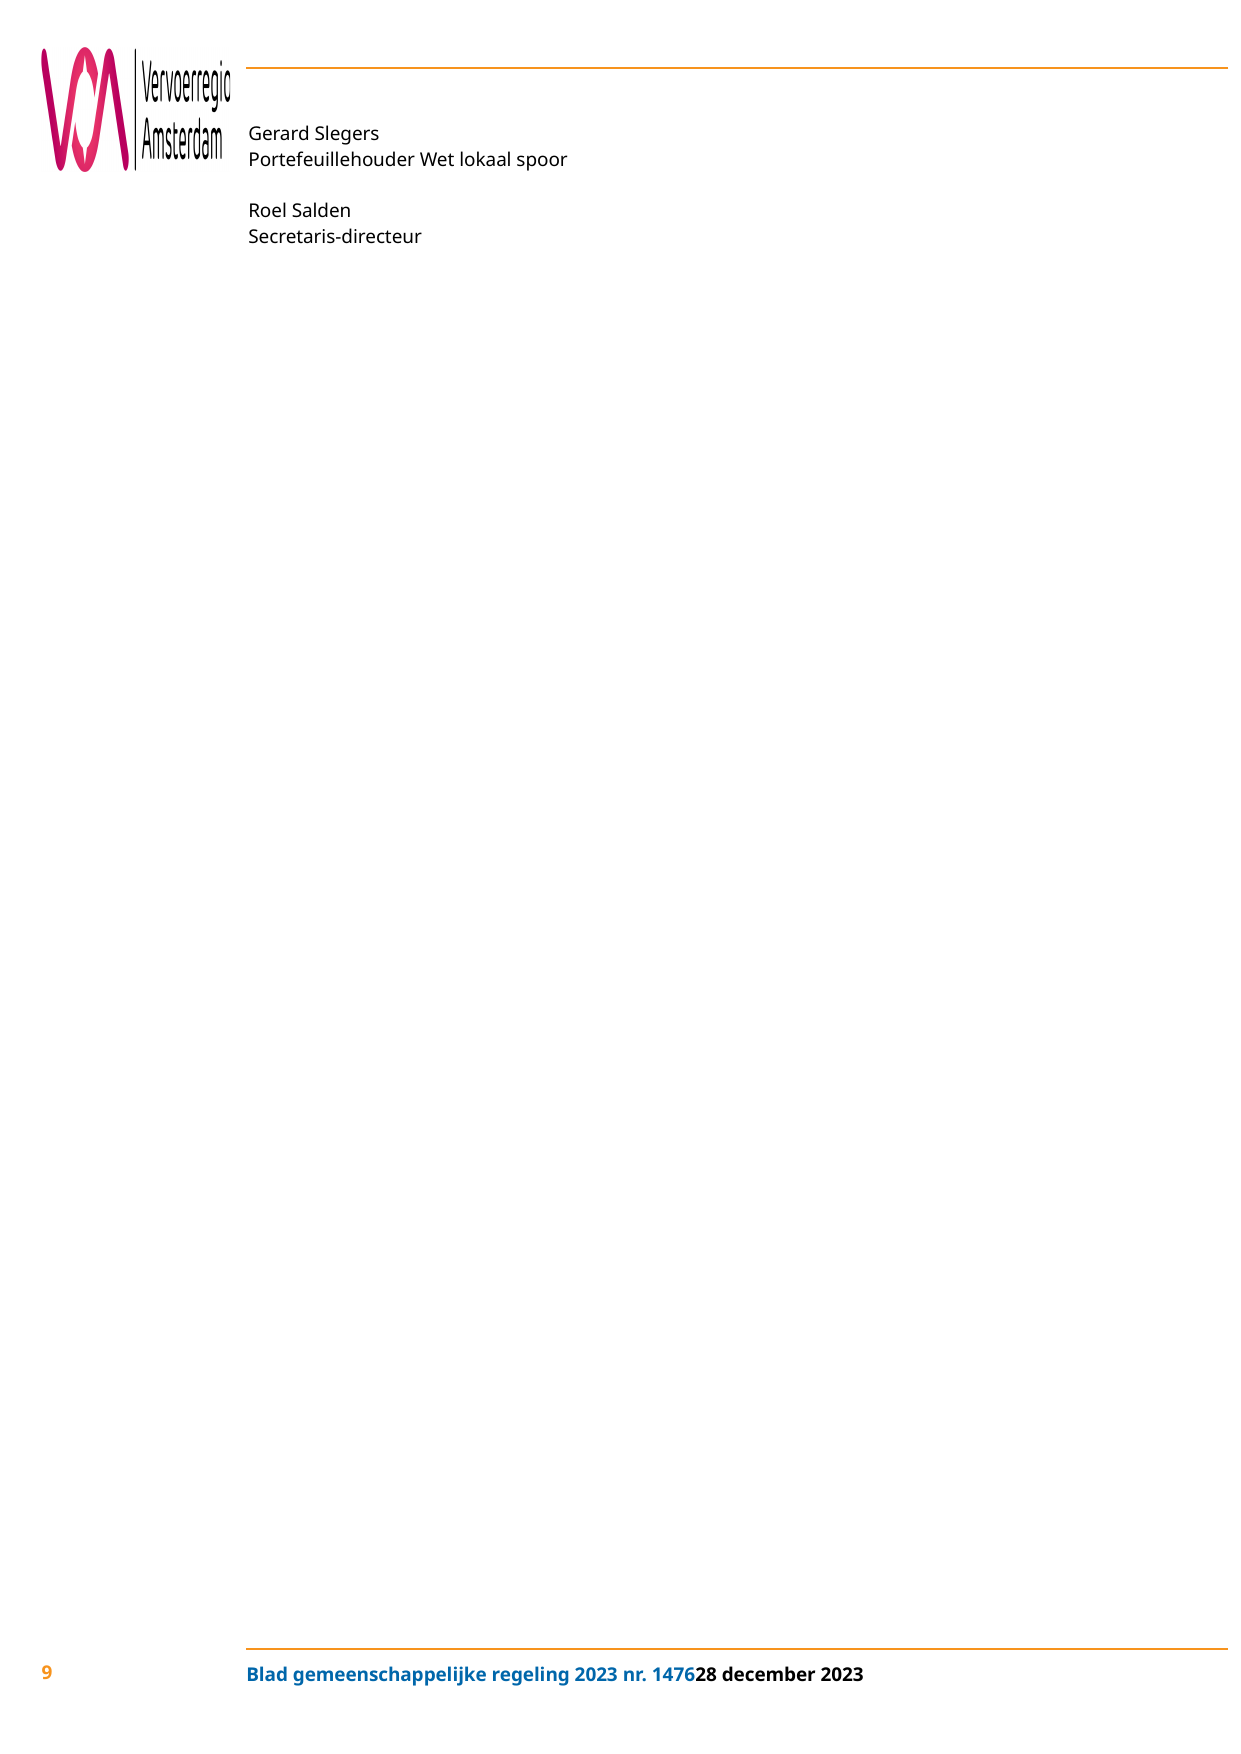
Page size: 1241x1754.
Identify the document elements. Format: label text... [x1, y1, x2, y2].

text Gerard Slegers [248, 121, 1152, 146]
picture [41, 47, 231, 172]
text Roel Salden [248, 198, 1152, 223]
text Secretaris-directeur [248, 223, 1152, 249]
text Portefeuillehouder Wet lokaal spoor [248, 146, 1152, 172]
